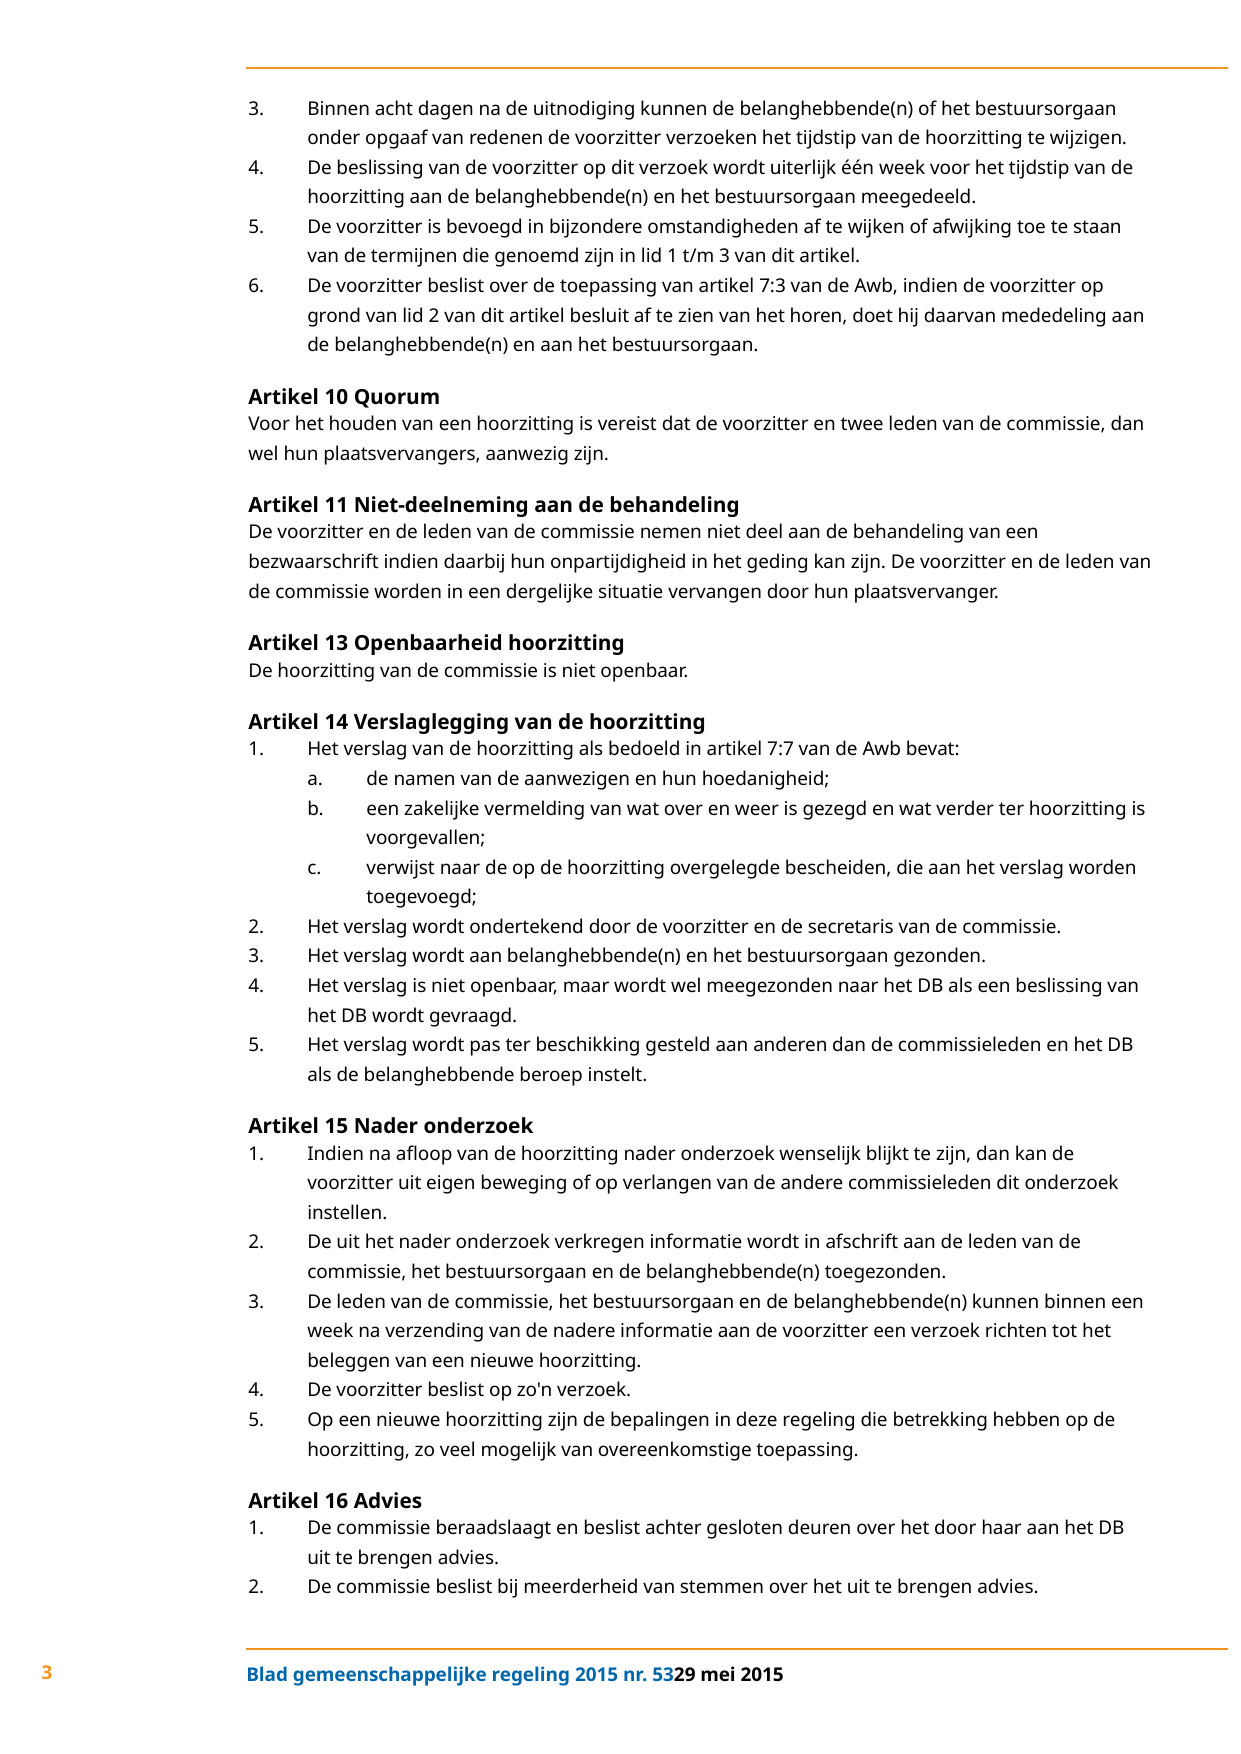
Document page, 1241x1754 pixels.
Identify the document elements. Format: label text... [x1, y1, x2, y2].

list De commissie beslist bij meerderheid van stemmen over het uit te brengen advies. [248, 1574, 1152, 1599]
list De voorzitter beslist op zo'n verzoek. [248, 1377, 1152, 1402]
list De voorzitter beslist over de toepassing van artikel 7:3 van de Awb, indien de voorzitter op grond van lid 2 van dit artikel besluit af te zien van het horen, doet hij daarvan mededeling aan de belanghebbende(n) en aan het bestuursorgaan. [248, 272, 1152, 357]
text Artikel 10 Quorum [248, 382, 1152, 410]
list De beslissing van de voorzitter op dit verzoek wordt uiterlijk één week voor het tijdstip van de hoorzitting aan de belanghebbende(n) en het bestuursorgaan meegedeeld. [248, 154, 1152, 209]
text Artikel 16 Advies [248, 1486, 1152, 1514]
list Het verslag wordt pas ter beschikking gesteld aan anderen dan de commissieleden en het DB als de belanghebbende beroep instelt. [248, 1031, 1152, 1087]
list Binnen acht dagen na de uitnodiging kunnen de belanghebbende(n) of het bestuursorgaan onder opgaaf van redenen de voorzitter verzoeken het tijdstip van de hoorzitting te wijzigen. [248, 95, 1152, 150]
list De commissie beraadslaagt en beslist achter gesloten deuren over het door haar aan het DB uit te brengen advies. [248, 1514, 1152, 1570]
list De voorzitter is bevoegd in bijzondere omstandigheden af te wijken of afwijking toe te staan van de termijnen die genoemd zijn in lid 1 t/m 3 van dit artikel. [248, 213, 1152, 268]
list Het verslag is niet openbaar, maar wordt wel meegezonden naar het DB als een beslissing van het DB wordt gevraagd. [248, 972, 1152, 1028]
list Het verslag van de hoorzitting als bedoeld in artikel 7:7 van de Awb bevat: [248, 736, 1152, 761]
text Artikel 13 Openbaarheid hoorzitting [248, 628, 1152, 657]
list verwijst naar de op de hoorzitting overgelegde bescheiden, die aan het verslag worden toegevoegd; [307, 854, 1152, 909]
text De voorzitter en de leden van de commissie nemen niet deel aan de behandeling van een bezwaarschrift indien daarbij hun onpartijdigheid in het geding kan zijn. De voorzitter en de leden van de commissie worden in een dergelijke situatie vervangen door hun plaatsvervanger. [248, 519, 1152, 604]
picture [41, 47, 231, 172]
list Op een nieuwe hoorzitting zijn de bepalingen in deze regeling die betrekking hebben op de hoorzitting, zo veel mogelijk van overeenkomstige toepassing. [248, 1406, 1152, 1461]
text De hoorzitting van de commissie is niet openbaar. [248, 657, 1152, 682]
list Indien na afloop van de hoorzitting nader onderzoek wenselijk blijkt te zijn, dan kan de voorzitter uit eigen beweging of op verlangen van de andere commissieleden dit onderzoek instellen. [248, 1140, 1152, 1225]
list De uit het nader onderzoek verkregen informatie wordt in afschrift aan de leden van de commissie, het bestuursorgaan en de belanghebbende(n) toegezonden. [248, 1229, 1152, 1284]
text Artikel 14 Verslaglegging van de hoorzitting [248, 707, 1152, 736]
list Het verslag wordt ondertekend door de voorzitter en de secretaris van de commissie. [248, 913, 1152, 939]
list de namen van de aanwezigen en hun hoedanigheid; [307, 765, 1152, 791]
text Artikel 15 Nader onderzoek [248, 1111, 1152, 1140]
list Het verslag wordt aan belanghebbende(n) en het bestuursorgaan gezonden. [248, 943, 1152, 968]
list De leden van de commissie, het bestuursorgaan en de belanghebbende(n) kunnen binnen een week na verzending van de nadere informatie aan de voorzitter een verzoek richten tot het beleggen van een nieuwe hoorzitting. [248, 1288, 1152, 1373]
text Artikel 11 Niet-deelneming aan de behandeling [248, 490, 1152, 519]
list een zakelijke vermelding van wat over en weer is gezegd en wat verder ter hoorzitting is voorgevallen; [307, 795, 1152, 850]
text Voor het houden van een hoorzitting is vereist dat de voorzitter en twee leden van de commissie, dan wel hun plaatsvervangers, aanwezig zijn. [248, 410, 1152, 466]
